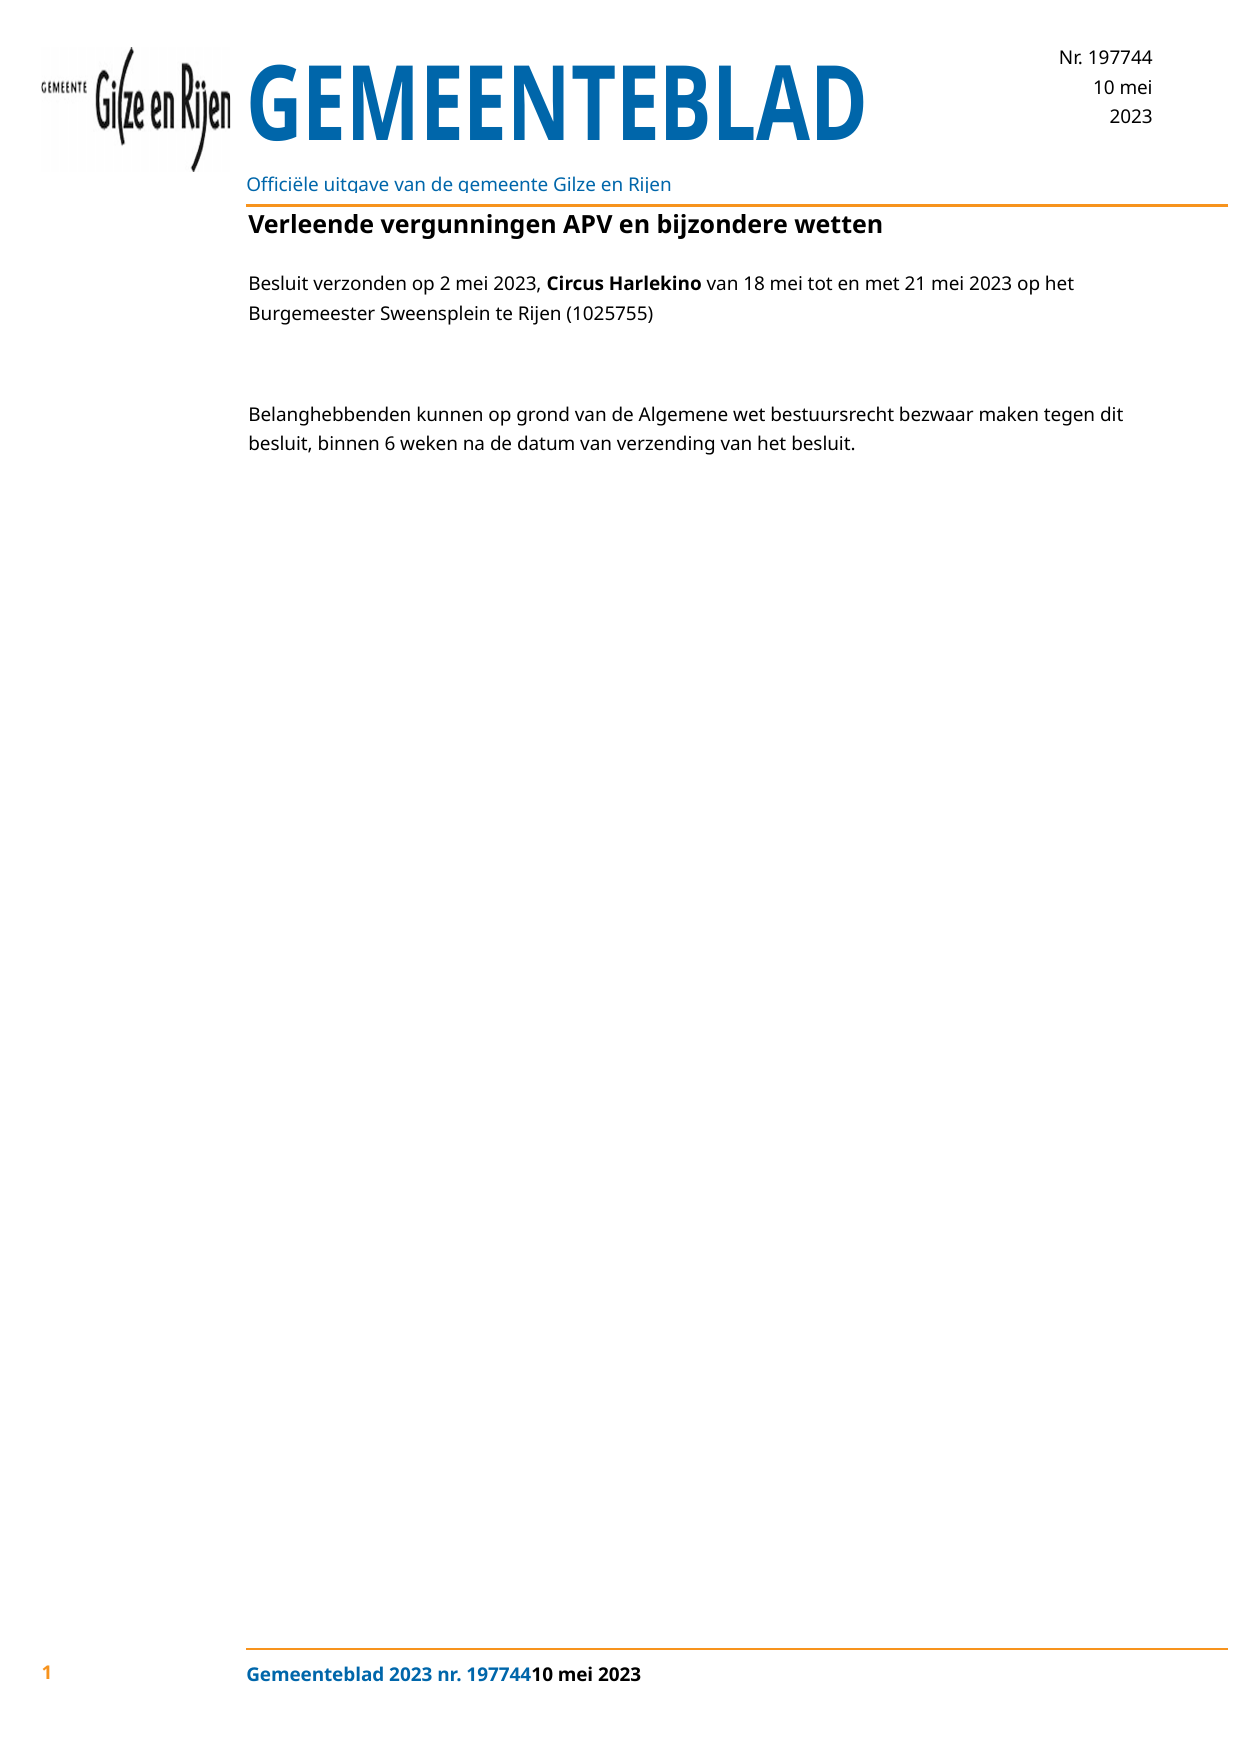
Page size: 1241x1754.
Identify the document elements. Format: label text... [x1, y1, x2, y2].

text Verleende vergunningen APV en bijzondere wetten [248, 207, 1152, 241]
picture [41, 47, 231, 172]
text Belanghebbenden kunnen op grond van de Algemene wet bestuursrecht bezwaar maken tegen dit besluit, binnen 6 weken na de datum van verzending van het besluit. [248, 401, 1152, 456]
text Besluit verzonden op 2 mei 2023, Circus Harlekino van 18 mei tot en met 21 mei 2023 op het Burgemeester Sweensplein te Rijen (1025755) [248, 270, 1152, 326]
